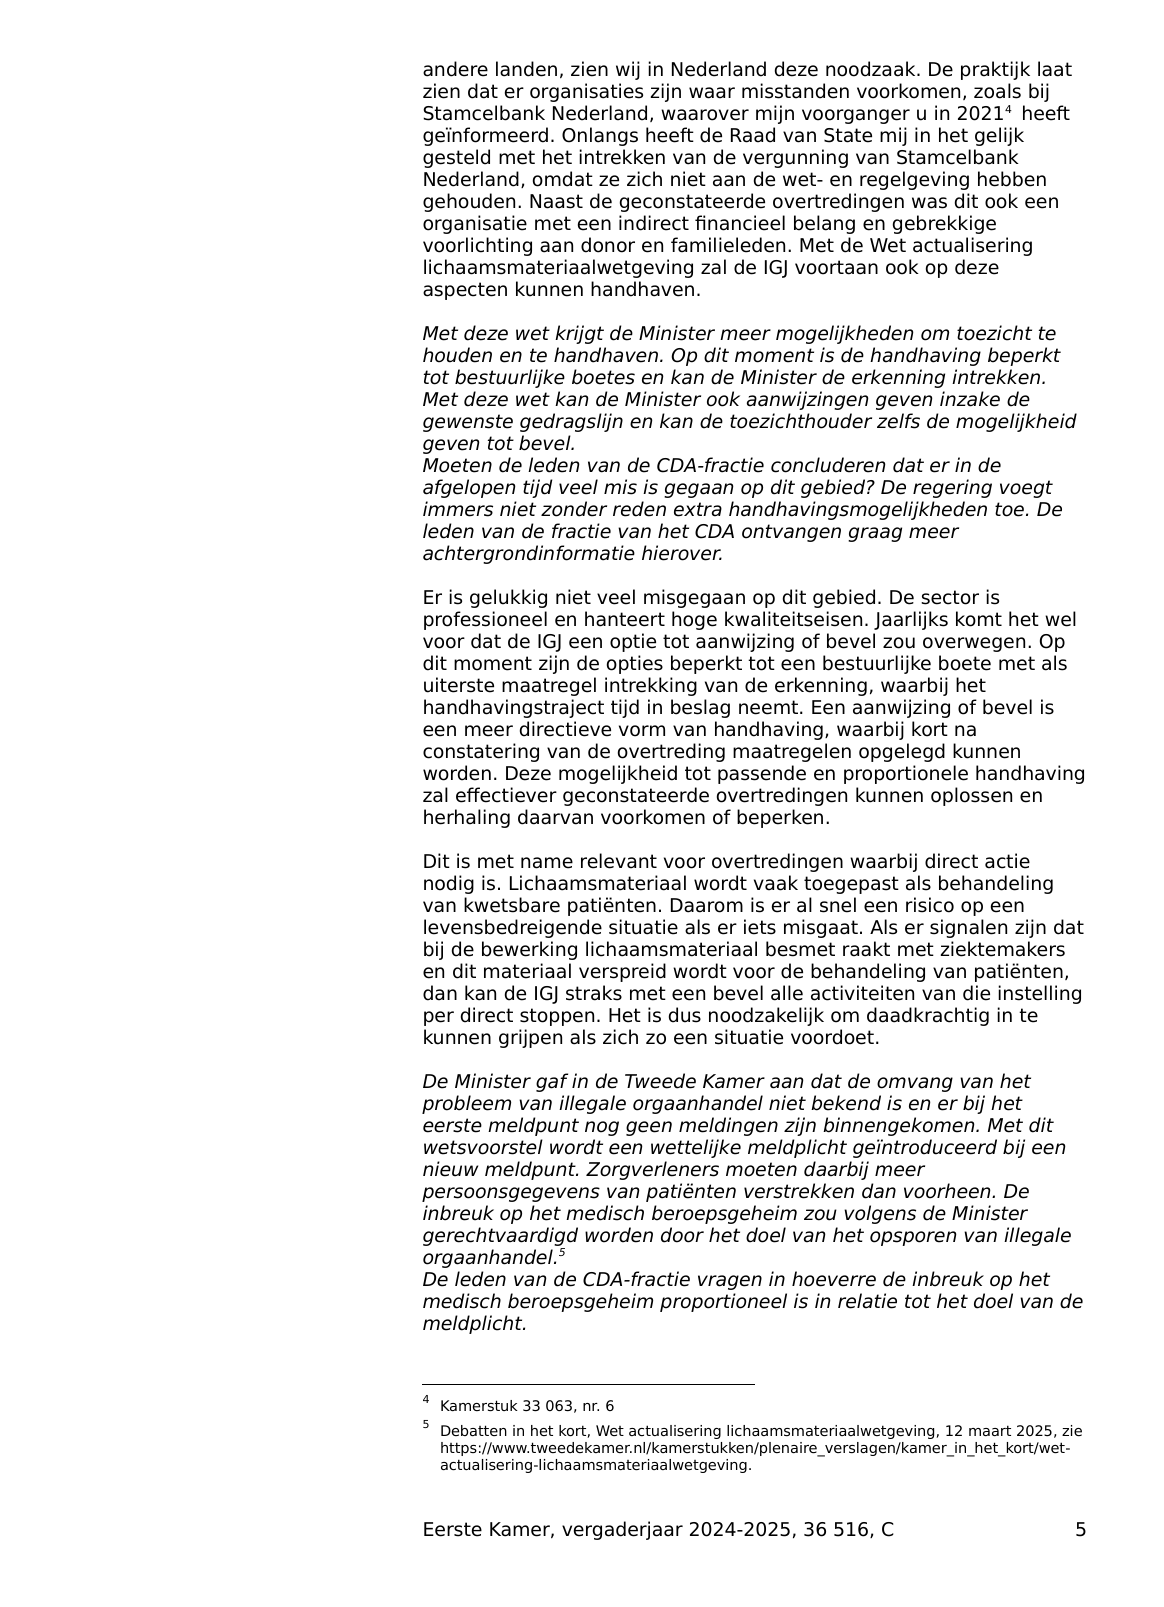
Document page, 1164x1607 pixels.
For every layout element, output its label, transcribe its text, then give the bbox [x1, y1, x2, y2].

text Er is gelukkig niet veel misgegaan op dit gebied. De sector is professioneel en hanteert hoge kwaliteitseisen. Jaarlijks komt het wel voor dat de IGJ een optie tot aanwijzing of bevel zou overwegen. Op dit moment zijn de opties beperkt tot een bestuurlijke boete met als uiterste maatregel intrekking van de erkenning, waarbij het handhavingstraject tijd in beslag neemt. Een aanwijzing of bevel is een meer directieve vorm van handhaving, waarbij kort na constatering van de overtreding maatregelen opgelegd kunnen worden. Deze mogelijkheid tot passende en proportionele handhaving zal effectiever geconstateerde overtredingen kunnen oplossen en herhaling daarvan voorkomen of beperken. [422, 587, 1087, 829]
text De Minister gaf in de Tweede Kamer aan dat de omvang van het probleem van illegale orgaanhandel niet bekend is en er bij het eerste meldpunt nog geen meldingen zijn binnengekomen. Met dit wetsvoorstel wordt een wettelijke meldplicht geïntroduceerd bij een nieuw meldpunt. Zorgverleners moeten daarbij meer persoonsgegevens van patiënten verstrekken dan voorheen. De inbreuk op het medisch beroepsgeheim zou volgens de Minister gerechtvaardigd worden door het doel van het opsporen van illegale orgaanhandel. [422, 1071, 1087, 1269]
text andere landen, zien wij in Nederland deze noodzaak. De praktijk laat zien dat er organisaties zijn waar misstanden voorkomen, zoals bij Stamcelbank Nederland, waarover mijn voorganger u in 2021 heeft geïnformeerd. Onlangs heeft de Raad van State mij in het gelijk gesteld met het intrekken van de vergunning van Stamcelbank Nederland, omdat ze zich niet aan de wet- en regelgeving hebben gehouden. Naast de geconstateerde overtredingen was dit ook een organisatie met een indirect financieel belang en gebrekkige voorlichting aan donor en familieleden. Met de Wet actualisering lichaamsmateriaalwetgeving zal de IGJ voortaan ook op deze aspecten kunnen handhaven. [422, 59, 1087, 301]
text Kamerstuk 33 063, nr. 6 [422, 1393, 1087, 1416]
text De leden van de CDA-fractie vragen in hoeverre de inbreuk op het medisch beroepsgeheim proportioneel is in relatie tot het doel van de meldplicht. [422, 1269, 1087, 1335]
text Met deze wet krijgt de Minister meer mogelijkheden om toezicht te houden en te handhaven. Op dit moment is de handhaving beperkt tot bestuurlijke boetes en kan de Minister de erkenning intrekken. Met deze wet kan de Minister ook aanwijzingen geven inzake de gewenste gedragslijn en kan de toezichthouder zelfs de mogelijkheid geven tot bevel. [422, 323, 1087, 455]
text Debatten in het kort, Wet actualisering lichaamsmateriaalwetgeving, 12 maart 2025, zie https://www.tweedekamer.nl/kamerstukken/plenaire_verslagen/kamer_in_het_kort/wet-actualisering-lichaamsmateriaalwetgeving. [422, 1418, 1087, 1474]
text Dit is met name relevant voor overtredingen waarbij direct actie nodig is. Lichaamsmateriaal wordt vaak toegepast als behandeling van kwetsbare patiënten. Daarom is er al snel een risico op een levensbedreigende situatie als er iets misgaat. Als er signalen zijn dat bij de bewerking lichaamsmateriaal besmet raakt met ziektemakers en dit materiaal verspreid wordt voor de behandeling van patiënten, dan kan de IGJ straks met een bevel alle activiteiten van die instelling per direct stoppen. Het is dus noodzakelijk om daadkrachtig in te kunnen grijpen als zich zo een situatie voordoet. [422, 851, 1087, 1049]
text Moeten de leden van de CDA-fractie concluderen dat er in de afgelopen tijd veel mis is gegaan op dit gebied? De regering voegt immers niet zonder reden extra handhavingsmogelijkheden toe. De leden van de fractie van het CDA ontvangen graag meer achtergrondinformatie hierover. [422, 455, 1087, 565]
